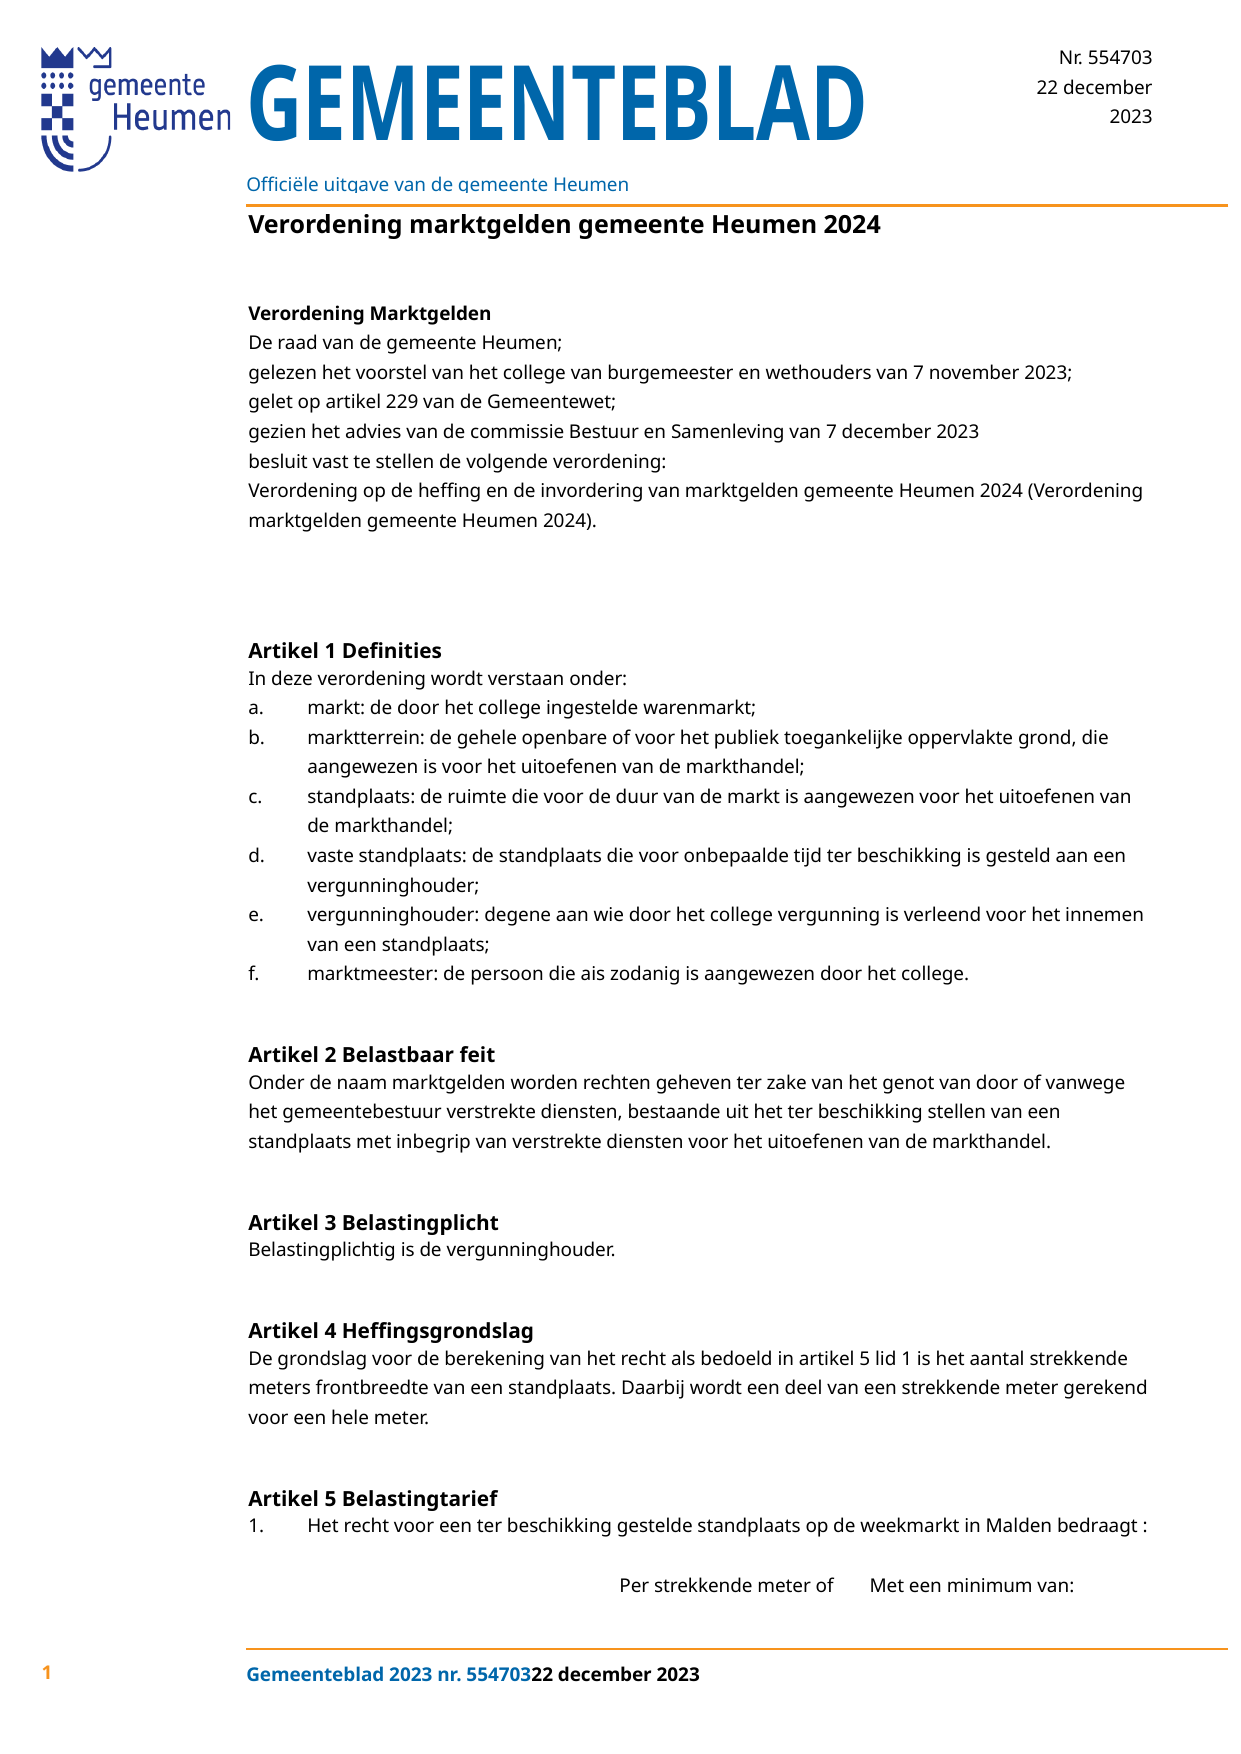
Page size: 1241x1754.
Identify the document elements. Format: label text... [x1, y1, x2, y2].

table_header [434, 1572, 619, 1598]
list markt: de door het college ingestelde warenmarkt; [248, 694, 1152, 720]
list Het recht voor een ter beschikking gestelde standplaats op de weekmarkt in Malden bedraagt : [248, 1513, 1152, 1538]
text Artikel 3 Belastingplicht [248, 1208, 1152, 1237]
text Onder de naam marktgelden worden rechten geheven ter zake van het genot van door of vanwege het gemeentebestuur verstrekte diensten, bestaande uit het ter beschikking stellen van een standplaats met inbegrip van verstrekte diensten voor het uitoefenen van de markthandel. [248, 1069, 1152, 1154]
list marktmeester: de persoon die ais zodanig is aangewezen door het college. [248, 961, 1152, 986]
text besluit vast te stellen de volgende verordening: [248, 448, 1152, 473]
text De raad van de gemeente Heumen; [248, 329, 1152, 355]
text Verordening op de heffing en de invordering van marktgelden gemeente Heumen 2024 (Verordening marktgelden gemeente Heumen 2024). [248, 477, 1152, 533]
picture [41, 47, 231, 172]
text Artikel 1 Definities [248, 636, 1152, 665]
text gezien het advies van de commissie Bestuur en Samenleving van 7 december 2023 [248, 418, 1152, 444]
text Artikel 5 Belastingtarief [248, 1484, 1152, 1513]
list marktterrein: de gehele openbare of voor het publiek toegankelijke oppervlakte grond, die aangewezen is voor het uitoefenen van de markthandel; [248, 724, 1152, 779]
table_header [248, 1572, 433, 1598]
text Artikel 2 Belastbaar feit [248, 1041, 1152, 1069]
list vaste standplaats: de standplaats die voor onbepaalde tijd ter beschikking is gesteld aan een vergunninghouder; [248, 842, 1152, 897]
text Artikel 4 Heffingsgrondslag [248, 1317, 1152, 1345]
text gelet op artikel 229 van de Gemeentewet; [248, 389, 1152, 414]
table_header Per strekkende meter of [619, 1572, 869, 1598]
text In deze verordening wordt verstaan onder: [248, 665, 1152, 690]
table_header Met een minimum van: [869, 1572, 1152, 1598]
list standplaats: de ruimte die voor de duur van de markt is aangewezen voor het uitoefenen van de markthandel; [248, 783, 1152, 838]
text De grondslag voor de berekening van het recht als bedoeld in artikel 5 lid 1 is het aantal strekkende meters frontbreedte van een standplaats. Daarbij wordt een deel van een strekkende meter gerekend voor een hele meter. [248, 1345, 1152, 1430]
text Verordening Marktgelden [248, 300, 1152, 326]
text Verordening marktgelden gemeente Heumen 2024 [248, 207, 1152, 241]
text gelezen het voorstel van het college van burgemeester en wethouders van 7 november 2023; [248, 359, 1152, 385]
list vergunninghouder: degene aan wie door het college vergunning is verleend voor het innemen van een standplaats; [248, 901, 1152, 957]
text Belastingplichtig is de vergunninghouder. [248, 1237, 1152, 1262]
